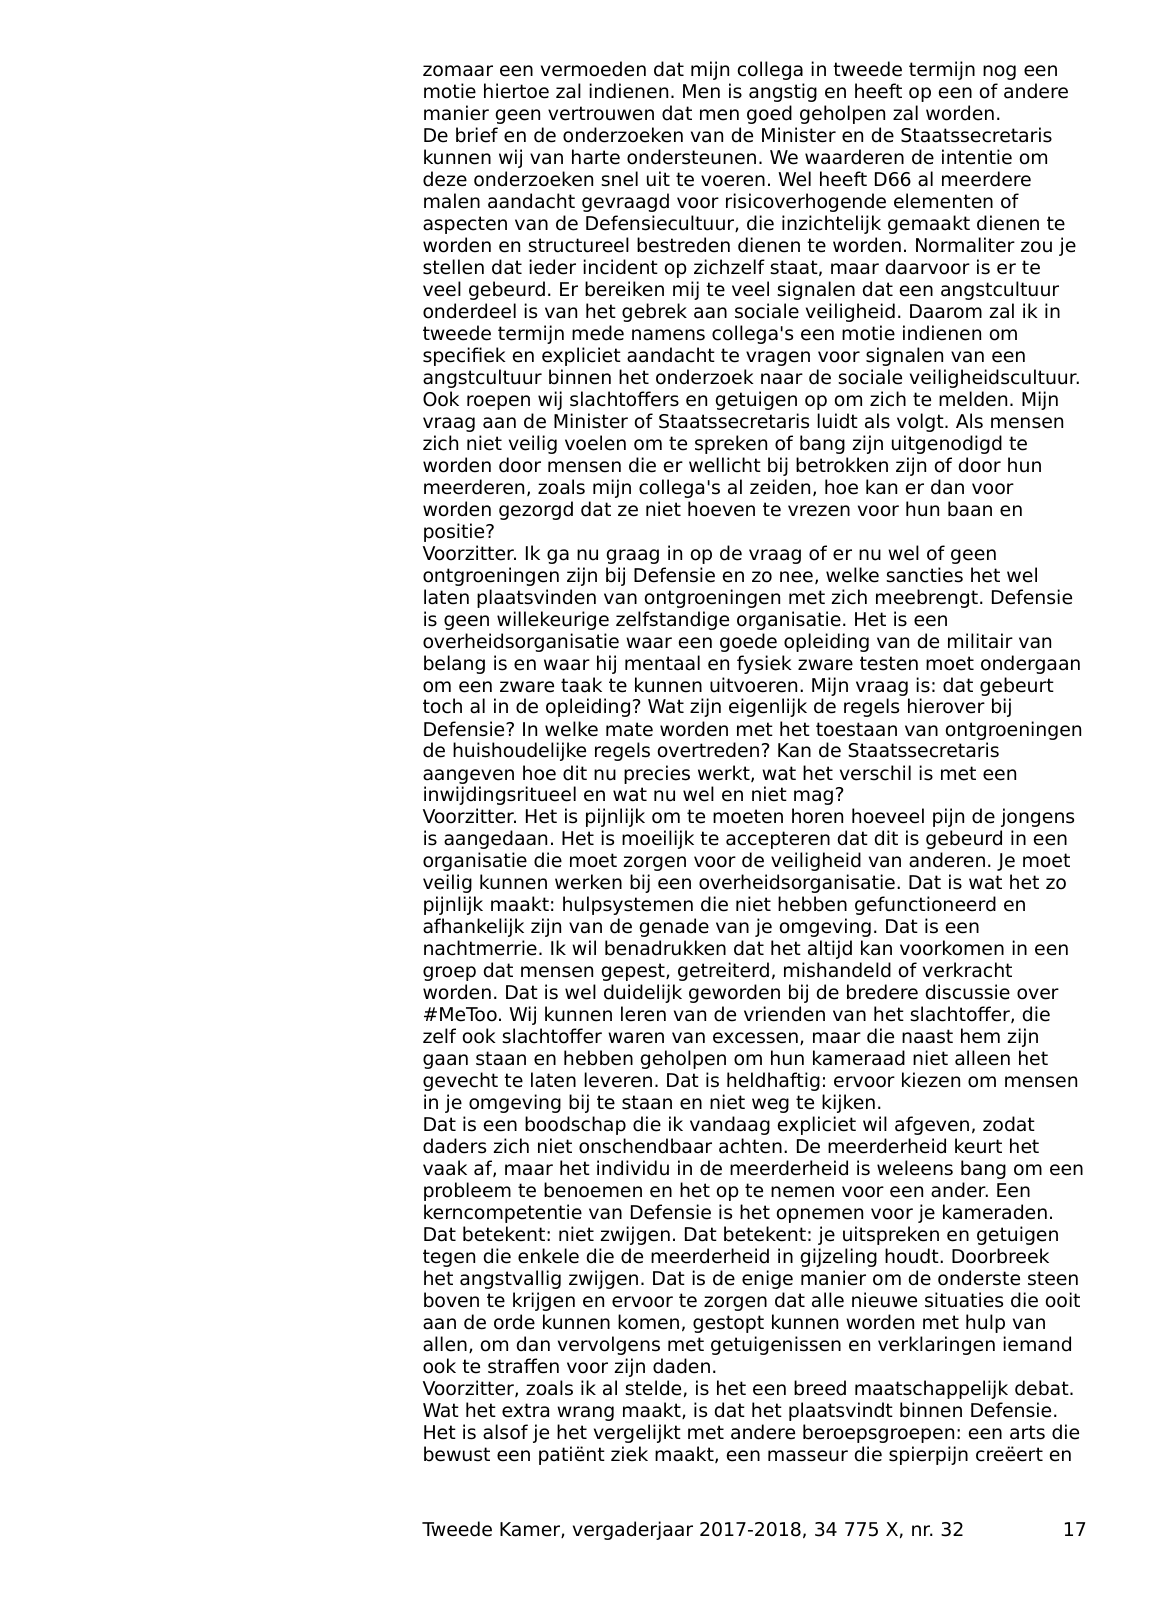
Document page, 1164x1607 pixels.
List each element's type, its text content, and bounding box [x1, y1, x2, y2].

text zomaar een vermoeden dat mijn collega in tweede termijn nog een motie hiertoe zal indienen. Men is angstig en heeft op een of andere manier geen vertrouwen dat men goed geholpen zal worden. [422, 59, 1087, 125]
text Voorzitter, zoals ik al stelde, is het een breed maatschappelijk debat. Wat het extra wrang maakt, is dat het plaatsvindt binnen Defensie. Het is alsof je het vergelijkt met andere beroepsgroepen: een arts die bewust een patiënt ziek maakt, een masseur die spierpijn creëert en [422, 1378, 1087, 1466]
text Voorzitter. Het is pijnlijk om te moeten horen hoeveel pijn de jongens is aangedaan. Het is moeilijk te accepteren dat dit is gebeurd in een organisatie die moet zorgen voor de veiligheid van anderen. Je moet veilig kunnen werken bij een overheidsorganisatie. Dat is wat het zo pijnlijk maakt: hulpsystemen die niet hebben gefunctioneerd en afhankelijk zijn van de genade van je omgeving. Dat is een nachtmerrie. Ik wil benadrukken dat het altijd kan voorkomen in een groep dat mensen gepest, getreiterd, mishandeld of verkracht worden. Dat is wel duidelijk geworden bij de bredere discussie over #MeToo. Wij kunnen leren van de vrienden van het slachtoffer, die zelf ook slachtoffer waren van excessen, maar die naast hem zijn gaan staan en hebben geholpen om hun kameraad niet alleen het gevecht te laten leveren. Dat is heldhaftig: ervoor kiezen om mensen in je omgeving bij te staan en niet weg te kijken. [422, 806, 1087, 1114]
text Voorzitter. Ik ga nu graag in op de vraag of er nu wel of geen ontgroeningen zijn bij Defensie en zo nee, welke sancties het wel laten plaatsvinden van ontgroeningen met zich meebrengt. Defensie is geen willekeurige zelfstandige organisatie. Het is een overheidsorganisatie waar een goede opleiding van de militair van belang is en waar hij mentaal en fysiek zware testen moet ondergaan om een zware taak te kunnen uitvoeren. Mijn vraag is: dat gebeurt toch al in de opleiding? Wat zijn eigenlijk de regels hierover bij Defensie? In welke mate worden met het toestaan van ontgroeningen de huishoudelijke regels overtreden? Kan de Staatssecretaris aangeven hoe dit nu precies werkt, wat het verschil is met een inwijdingsritueel en wat nu wel en niet mag? [422, 543, 1087, 806]
text Dat is een boodschap die ik vandaag expliciet wil afgeven, zodat daders zich niet onschendbaar achten. De meerderheid keurt het vaak af, maar het individu in de meerderheid is weleens bang om een probleem te benoemen en het op te nemen voor een ander. Een kerncompetentie van Defensie is het opnemen voor je kameraden. Dat betekent: niet zwijgen. Dat betekent: je uitspreken en getuigen tegen die enkele die de meerderheid in gijzeling houdt. Doorbreek het angstvallig zwijgen. Dat is de enige manier om de onderste steen boven te krijgen en ervoor te zorgen dat alle nieuwe situaties die ooit aan de orde kunnen komen, gestopt kunnen worden met hulp van allen, om dan vervolgens met getuigenissen en verklaringen iemand ook te straffen voor zijn daden. [422, 1114, 1087, 1378]
text De brief en de onderzoeken van de Minister en de Staatssecretaris kunnen wij van harte ondersteunen. We waarderen de intentie om deze onderzoeken snel uit te voeren. Wel heeft D66 al meerdere malen aandacht gevraagd voor risicoverhogende elementen of aspecten van de Defensiecultuur, die inzichtelijk gemaakt dienen te worden en structureel bestreden dienen te worden. Normaliter zou je stellen dat ieder incident op zichzelf staat, maar daarvoor is er te veel gebeurd. Er bereiken mij te veel signalen dat een angstcultuur onderdeel is van het gebrek aan sociale veiligheid. Daarom zal ik in tweede termijn mede namens collega's een motie indienen om specifiek en expliciet aandacht te vragen voor signalen van een angstcultuur binnen het onderzoek naar de sociale veiligheidscultuur. Ook roepen wij slachtoffers en getuigen op om zich te melden. Mijn vraag aan de Minister of Staatssecretaris luidt als volgt. Als mensen zich niet veilig voelen om te spreken of bang zijn uitgenodigd te worden door mensen die er wellicht bij betrokken zijn of door hun meerderen, zoals mijn collega's al zeiden, hoe kan er dan voor worden gezorgd dat ze niet hoeven te vrezen voor hun baan en positie? [422, 125, 1087, 543]
